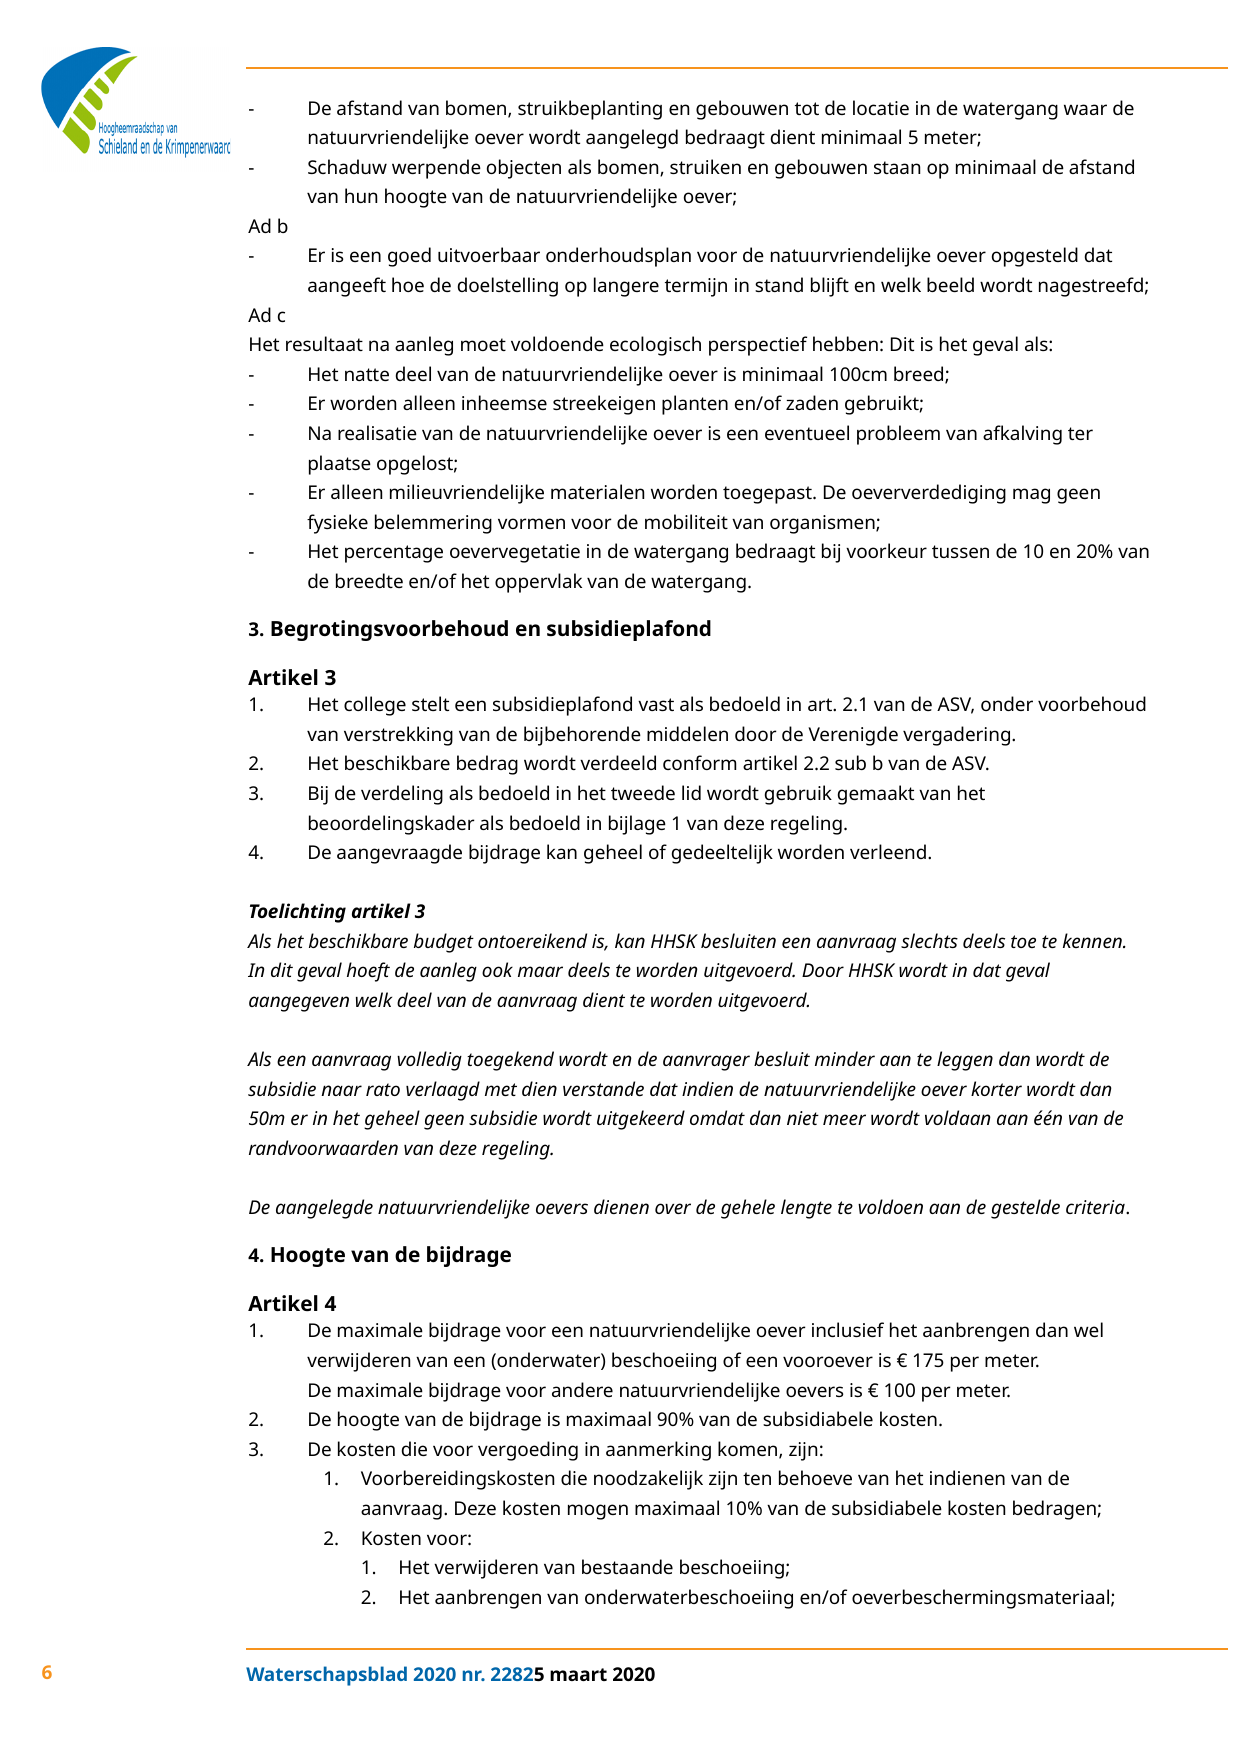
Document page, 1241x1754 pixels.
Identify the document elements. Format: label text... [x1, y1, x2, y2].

text 4. Hoogte van de bijdrage [248, 1240, 1152, 1268]
text Het resultaat na aanleg moet voldoende ecologisch perspectief hebben: Dit is het geval als: [248, 331, 1152, 357]
list Het natte deel van de natuurvriendelijke oever is minimaal 100cm breed; [248, 361, 1152, 387]
list Het verwijderen van bestaande beschoeiing; [361, 1554, 1152, 1580]
picture [41, 47, 231, 172]
text 3. Begrotingsvoorbehoud en subsidieplafond [248, 614, 1152, 642]
text Ad c [248, 302, 1152, 328]
list Schaduw werpende objecten als bomen, struiken en gebouwen staan op minimaal de afstand van hun hoogte van de natuurvriendelijke oever; [248, 154, 1152, 209]
list Er worden alleen inheemse streekeigen planten en/of zaden gebruikt; [248, 391, 1152, 416]
text Ad b [248, 213, 1152, 239]
list De maximale bijdrage voor een natuurvriendelijke oever inclusief het aanbrengen dan wel verwijderen van een (onderwater) beschoeiing of een vooroever is € 175 per meter. [248, 1318, 1152, 1373]
list Het college stelt een subsidieplafond vast als bedoeld in art. 2.1 van de ASV, onder voorbehoud van verstrekking van de bijbehorende middelen door de Verenigde vergadering. [248, 691, 1152, 747]
list De maximale bijdrage voor andere natuurvriendelijke oevers is € 100 per meter. [248, 1377, 1152, 1403]
list Bij de verdeling als bedoeld in het tweede lid wordt gebruik gemaakt van het beoordelingskader als bedoeld in bijlage 1 van deze regeling. [248, 780, 1152, 836]
list De kosten die voor vergoeding in aanmerking komen, zijn: [248, 1436, 1152, 1462]
list Er is een goed uitvoerbaar onderhoudsplan voor de natuurvriendelijke oever opgesteld dat aangeeft hoe de doelstelling op langere termijn in stand blijft en welk beeld wordt nagestreefd; [248, 243, 1152, 298]
list Na realisatie van de natuurvriendelijke oever is een eventueel probleem van afkalving ter plaatse opgelost; [248, 420, 1152, 476]
list Kosten voor: [323, 1525, 1152, 1551]
text De aangelegde natuurvriendelijke oevers dienen over de gehele lengte te voldoen aan de gestelde criteria. [248, 1194, 1152, 1220]
list Er alleen milieuvriendelijke materialen worden toegepast. De oeververdediging mag geen fysieke belemmering vormen voor de mobiliteit van organismen; [248, 479, 1152, 535]
list Het percentage oevervegetatie in de watergang bedraagt bij voorkeur tussen de 10 en 20% van de breedte en/of het oppervlak van de watergang. [248, 538, 1152, 594]
list De afstand van bomen, struikbeplanting en gebouwen tot de locatie in de watergang waar de natuurvriendelijke oever wordt aangelegd bedraagt dient minimaal 5 meter; [248, 95, 1152, 150]
text Artikel 4 [248, 1289, 1152, 1318]
list Het aanbrengen van onderwaterbeschoeiing en/of oeverbeschermingsmateriaal; [361, 1584, 1152, 1610]
list Het beschikbare bedrag wordt verdeeld conform artikel 2.2 sub b van de ASV. [248, 751, 1152, 776]
text Als een aanvraag volledig toegekend wordt en de aanvrager besluit minder aan te leggen dan wordt de subsidie naar rato verlaagd met dien verstande dat indien de natuurvriendelijke oever korter wordt dan 50m er in het geheel geen subsidie wordt uitgekeerd omdat dan niet meer wordt voldaan aan één van de randvoorwaarden van deze regeling. [248, 1046, 1152, 1161]
list Voorbereidingskosten die noodzakelijk zijn ten behoeve van het indienen van de aanvraag. Deze kosten mogen maximaal 10% van de subsidiabele kosten bedragen; [323, 1466, 1152, 1521]
list De aangevraagde bijdrage kan geheel of gedeeltelijk worden verleend. [248, 839, 1152, 865]
text Artikel 3 [248, 663, 1152, 691]
text Toelichting artikel 3 [248, 898, 1152, 924]
text Als het beschikbare budget ontoereikend is, kan HHSK besluiten een aanvraag slechts deels toe te kennen. In dit geval hoeft de aanleg ook maar deels te worden uitgevoerd. Door HHSK wordt in dat geval aangegeven welk deel van de aanvraag dient te worden uitgevoerd. [248, 928, 1152, 1013]
list De hoogte van de bijdrage is maximaal 90% van de subsidiabele kosten. [248, 1406, 1152, 1432]
